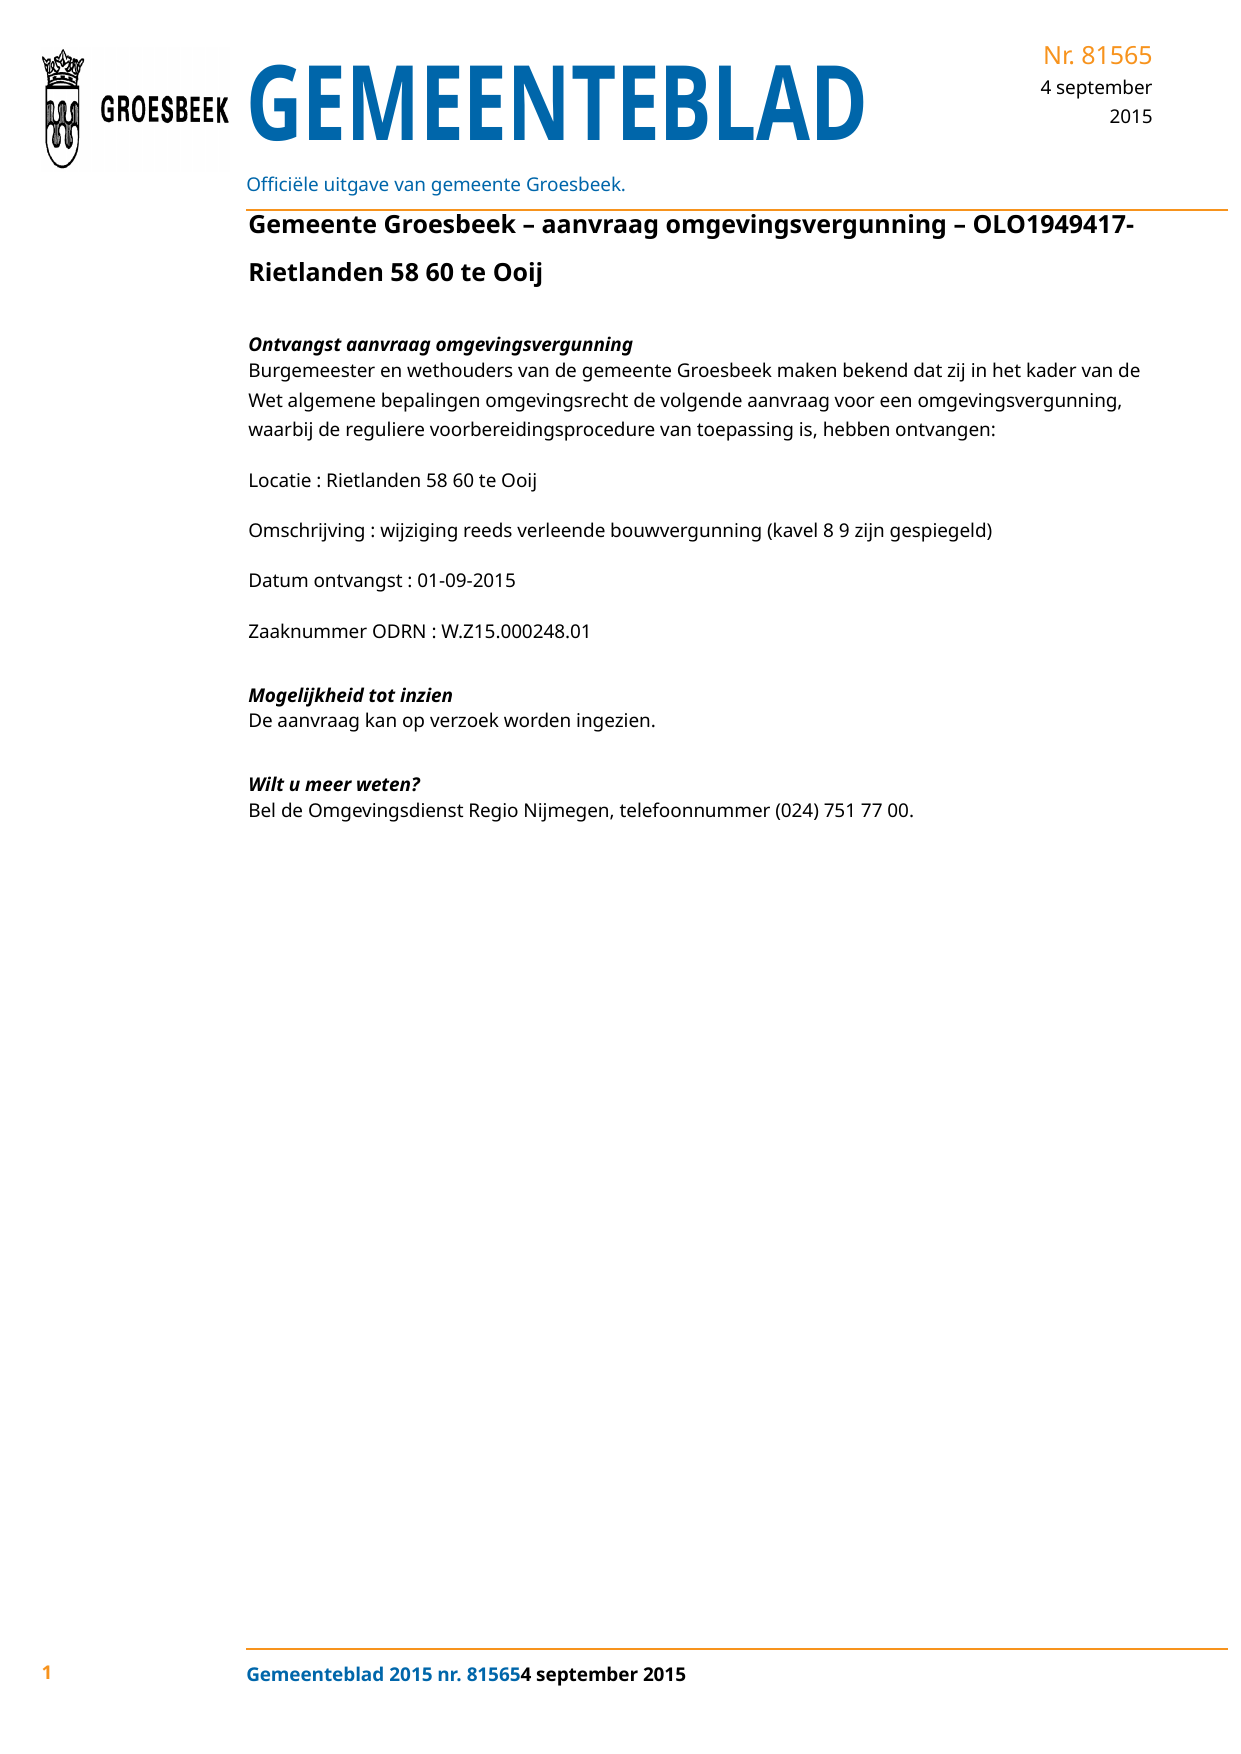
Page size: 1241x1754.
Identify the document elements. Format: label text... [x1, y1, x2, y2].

text De aanvraag kan op verzoek worden ingezien. [248, 708, 1152, 733]
picture [41, 47, 231, 172]
text Zaaknummer ODRN : W.Z15.000248.01 [248, 618, 1152, 644]
text Bel de Omgevingsdienst Regio Nijmegen, telefoonnummer (024) 751 77 00. [248, 797, 1152, 823]
text Burgemeester en wethouders van de gemeente Groesbeek maken bekend dat zij in het kader van de Wet algemene bepalingen omgevingsrecht de volgende aanvraag voor een omgevingsvergunning, waarbij de reguliere voorbereidingsprocedure van toepassing is, hebben ontvangen: [248, 357, 1152, 442]
text Mogelijkheid tot inzien [248, 682, 1152, 708]
text Locatie : Rietlanden 58 60 te Ooij [248, 467, 1152, 492]
text Datum ontvangst : 01-09-2015 [248, 568, 1152, 593]
text Gemeente Groesbeek – aanvraag omgevingsvergunning – OLO1949417- Rietlanden 58 60 te Ooij [248, 211, 1152, 288]
text Ontvangst aanvraag omgevingsvergunning [248, 331, 1152, 357]
text Wilt u meer weten? [248, 772, 1152, 797]
text Omschrijving : wijziging reeds verleende bouwvergunning (kavel 8 9 zijn gespiegeld) [248, 517, 1152, 543]
